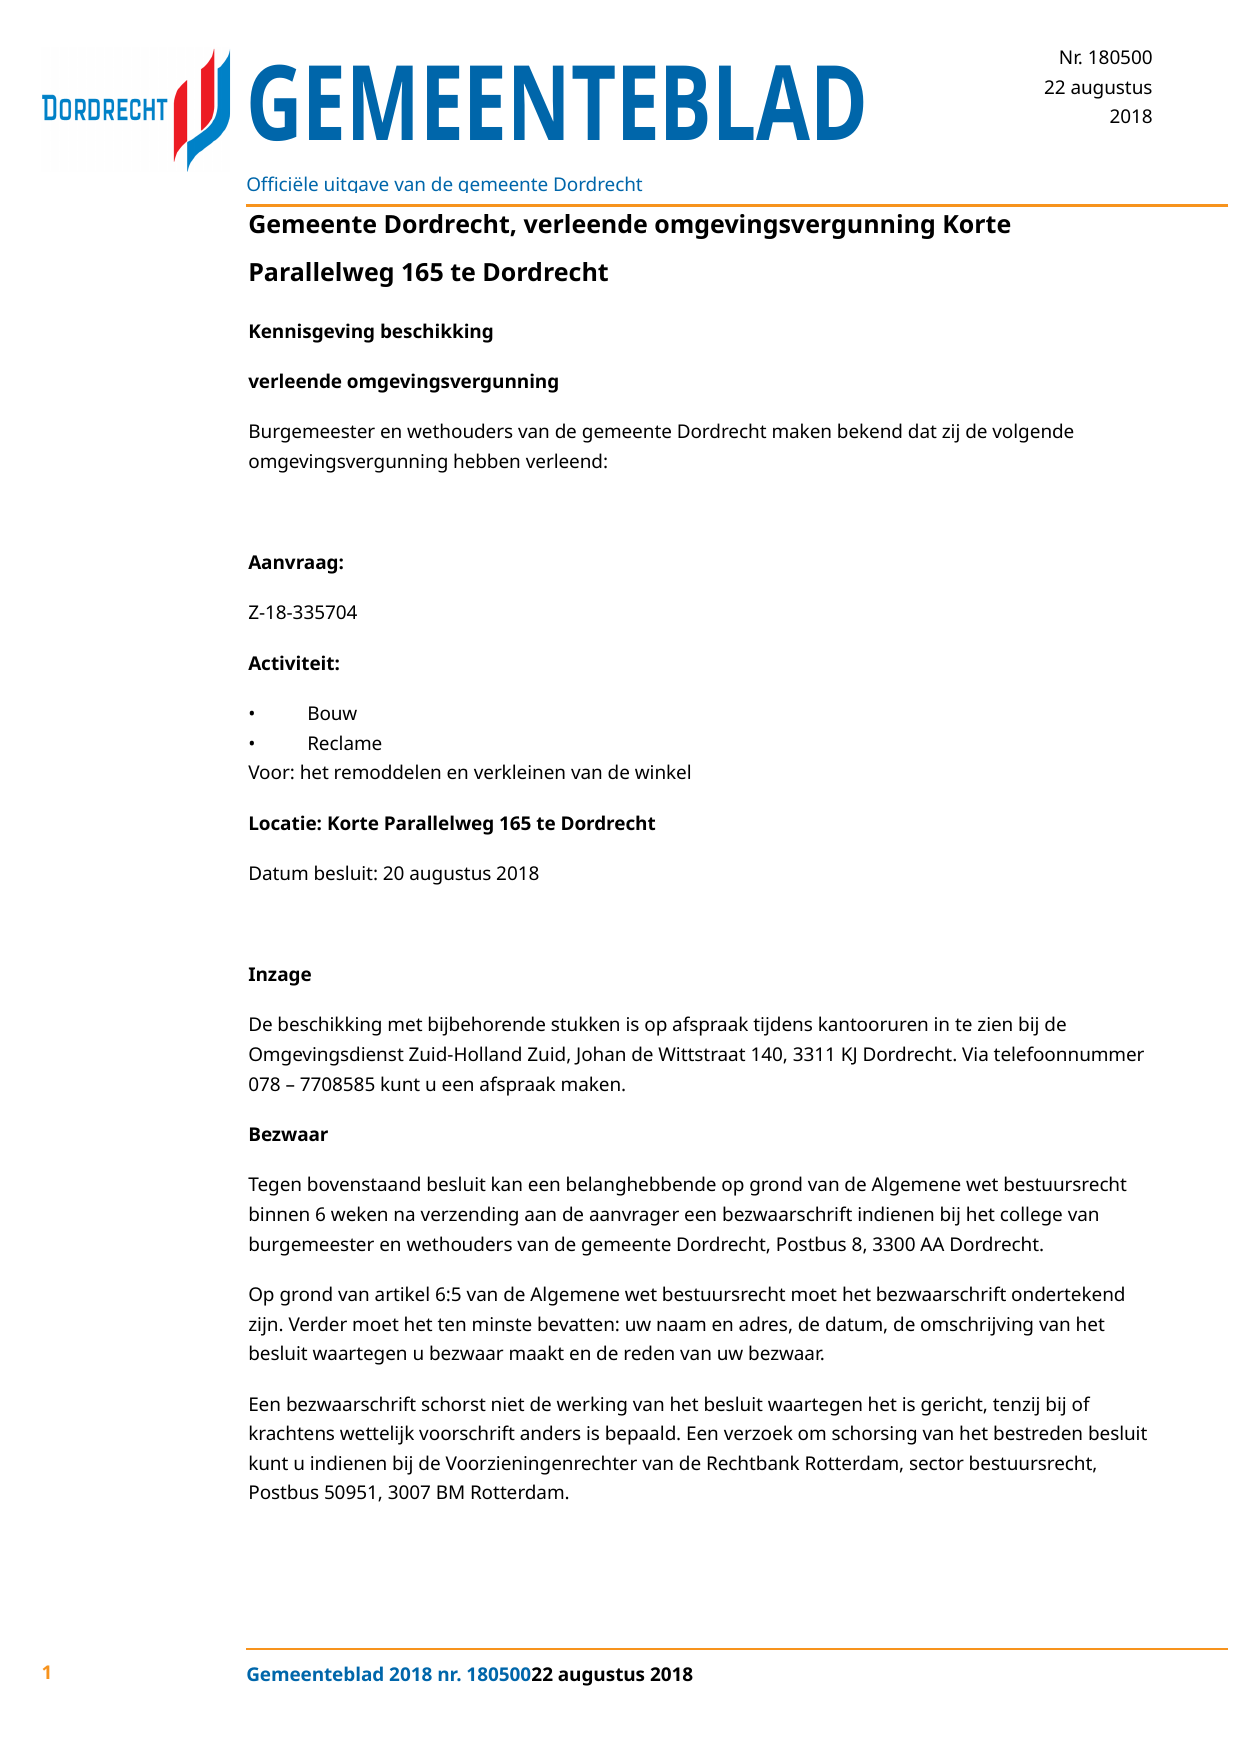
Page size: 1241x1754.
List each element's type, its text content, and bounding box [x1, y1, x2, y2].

text Aanvraag: [248, 549, 1152, 575]
text verleende omgevingsvergunning [248, 368, 1152, 394]
list Reclame [248, 730, 1152, 756]
text Kennisgeving beschikking [248, 318, 1152, 344]
list Bouw [248, 700, 1152, 726]
text Op grond van artikel 6:5 van de Algemene wet bestuursrecht moet het bezwaarschrift ondertekend zijn. Verder moet het ten minste bevatten: uw naam en adres, de datum, de omschrijving van het besluit waartegen u bezwaar maakt en de reden van uw bezwaar. [248, 1281, 1152, 1366]
text Datum besluit: 20 augustus 2018 [248, 860, 1152, 886]
text Een bezwaarschrift schorst niet de werking van het besluit waartegen het is gericht, tenzij bij of krachtens wettelijk voorschrift anders is bepaald. Een verzoek om schorsing van het bestreden besluit kunt u indienen bij de Voorzieningenrechter van de Rechtbank Rotterdam, sector bestuursrecht, Postbus 50951, 3007 BM Rotterdam. [248, 1391, 1152, 1505]
text Bezwaar [248, 1121, 1152, 1147]
text Gemeente Dordrecht, verleende omgevingsvergunning Korte Parallelweg 165 te Dordrecht [248, 207, 1152, 288]
text Z-18-335704 [248, 599, 1152, 625]
text Locatie: Korte Parallelweg 165 te Dordrecht [248, 810, 1152, 836]
text De beschikking met bijbehorende stukken is op afspraak tijdens kantooruren in te zien bij de Omgevingsdienst Zuid-Holland Zuid, Johan de Wittstraat 140, 3311 KJ Dordrecht. Via telefoonnummer 078 – 7708585 kunt u een afspraak maken. [248, 1012, 1152, 1097]
text Tegen bovenstaand besluit kan een belanghebbende op grond van de Algemene wet bestuursrecht binnen 6 weken na verzending aan de aanvrager een bezwaarschrift indienen bij het college van burgemeester en wethouders van de gemeente Dordrecht, Postbus 8, 3300 AA Dordrecht. [248, 1172, 1152, 1257]
text Burgemeester en wethouders van de gemeente Dordrecht maken bekend dat zij de volgende omgevingsvergunning hebben verleend: [248, 419, 1152, 474]
text Voor: het remoddelen en verkleinen van de winkel [248, 759, 1152, 785]
text Activiteit: [248, 650, 1152, 676]
text Inzage [248, 961, 1152, 987]
picture [41, 47, 231, 172]
